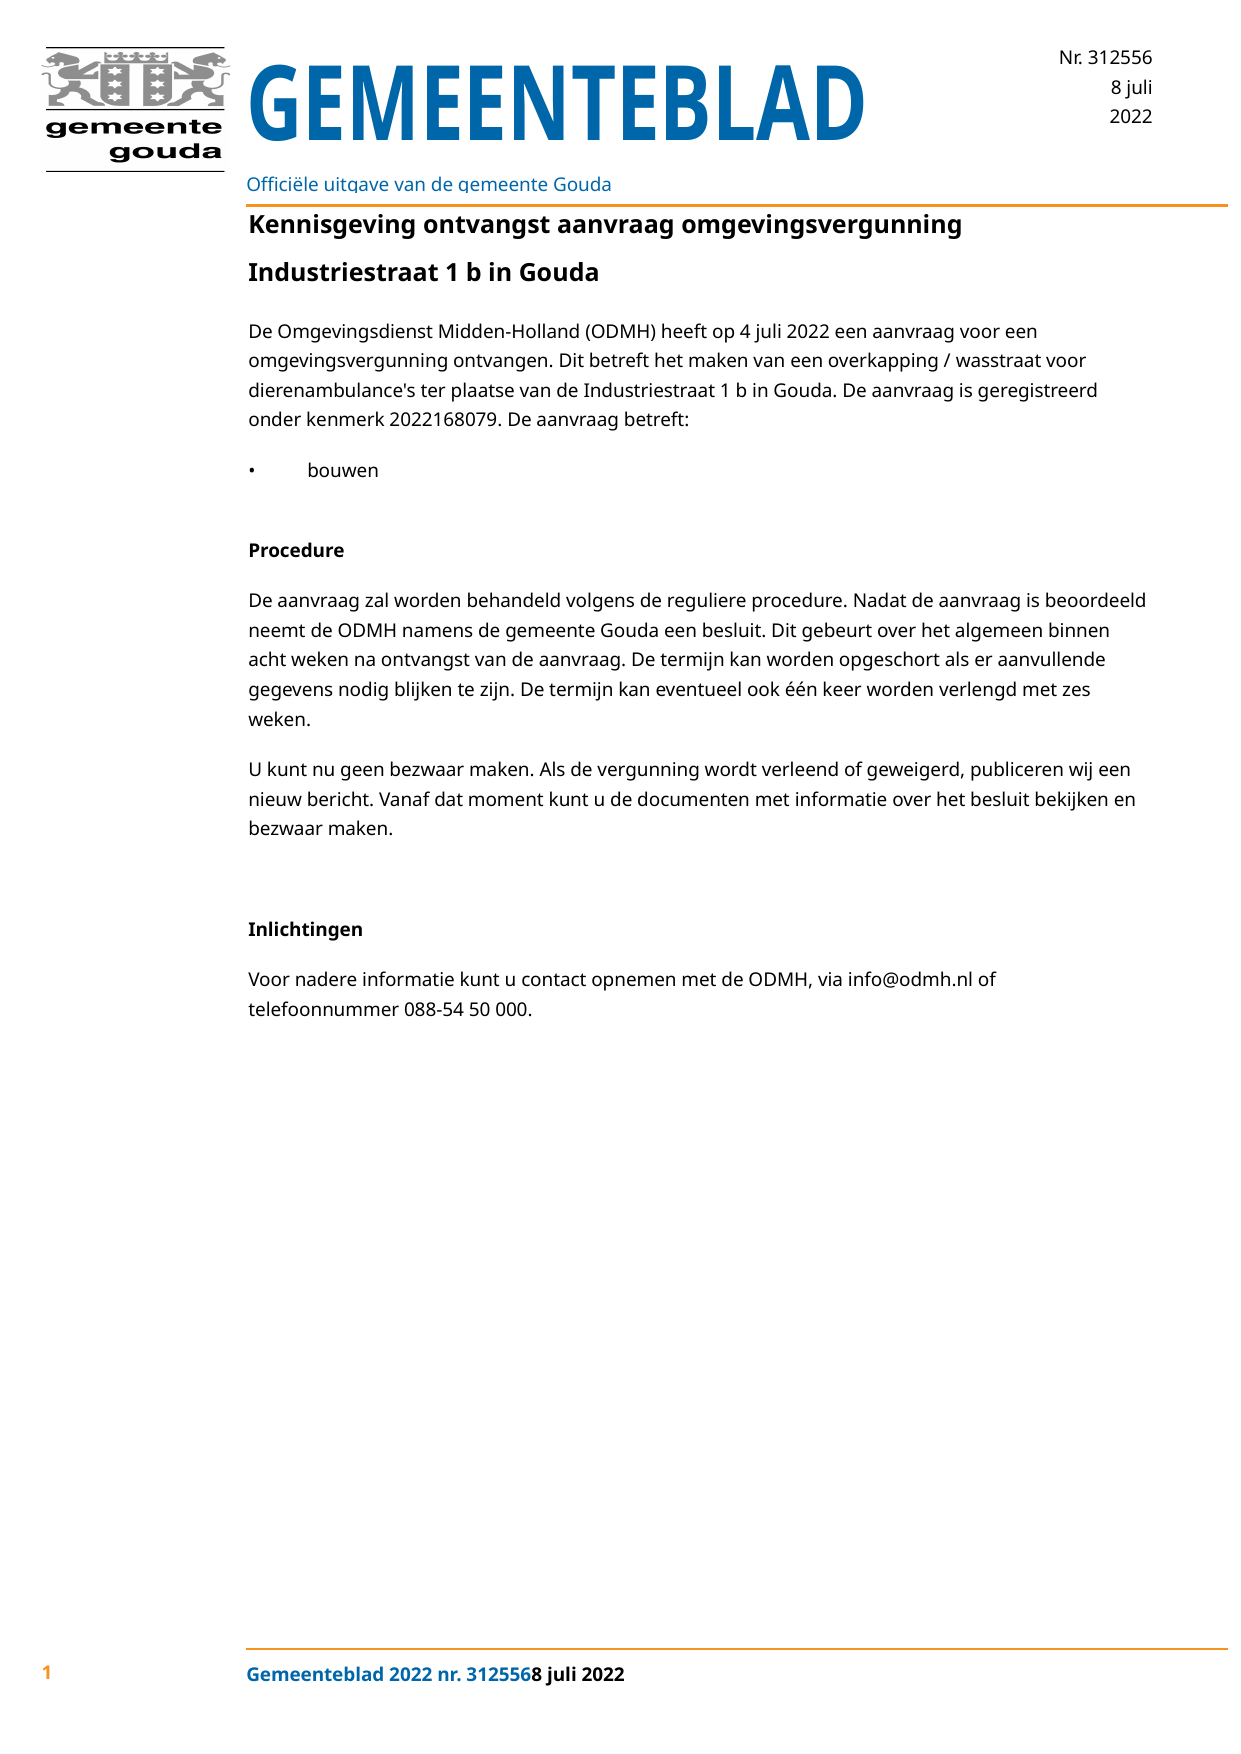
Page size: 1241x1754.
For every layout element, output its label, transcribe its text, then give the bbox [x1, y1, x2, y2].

list bouwen [248, 457, 1152, 483]
text Voor nadere informatie kunt u contact opnemen met de ODMH, via info@odmh.nl of telefoonnummer 088-54 50 000. [248, 967, 1152, 1022]
picture [41, 47, 231, 172]
text Procedure [248, 537, 1152, 563]
text U kunt nu geen bezwaar maken. Als de vergunning wordt verleend of geweigerd, publiceren wij een nieuw bericht. Vanaf dat moment kunt u de documenten met informatie over het besluit bekijken en bezwaar maken. [248, 756, 1152, 841]
text Kennisgeving ontvangst aanvraag omgevingsvergunning Industriestraat 1 b in Gouda [248, 207, 1152, 288]
text De aanvraag zal worden behandeld volgens de reguliere procedure. Nadat de aanvraag is beoordeeld neemt de ODMH namens de gemeente Gouda een besluit. Dit gebeurt over het algemeen binnen acht weken na ontvangst van de aanvraag. De termijn kan worden opgeschort als er aanvullende gegevens nodig blijken te zijn. De termijn kan eventueel ook één keer worden verlengd met zes weken. [248, 587, 1152, 732]
text Inlichtingen [248, 916, 1152, 942]
text De Omgevingsdienst Midden-Holland (ODMH) heeft op 4 juli 2022 een aanvraag voor een omgevingsvergunning ontvangen. Dit betreft het maken van een overkapping / wasstraat voor dierenambulance's ter plaatse van de Industriestraat 1 b in Gouda. De aanvraag is geregistreerd onder kenmerk 2022168079. De aanvraag betreft: [248, 318, 1152, 432]
